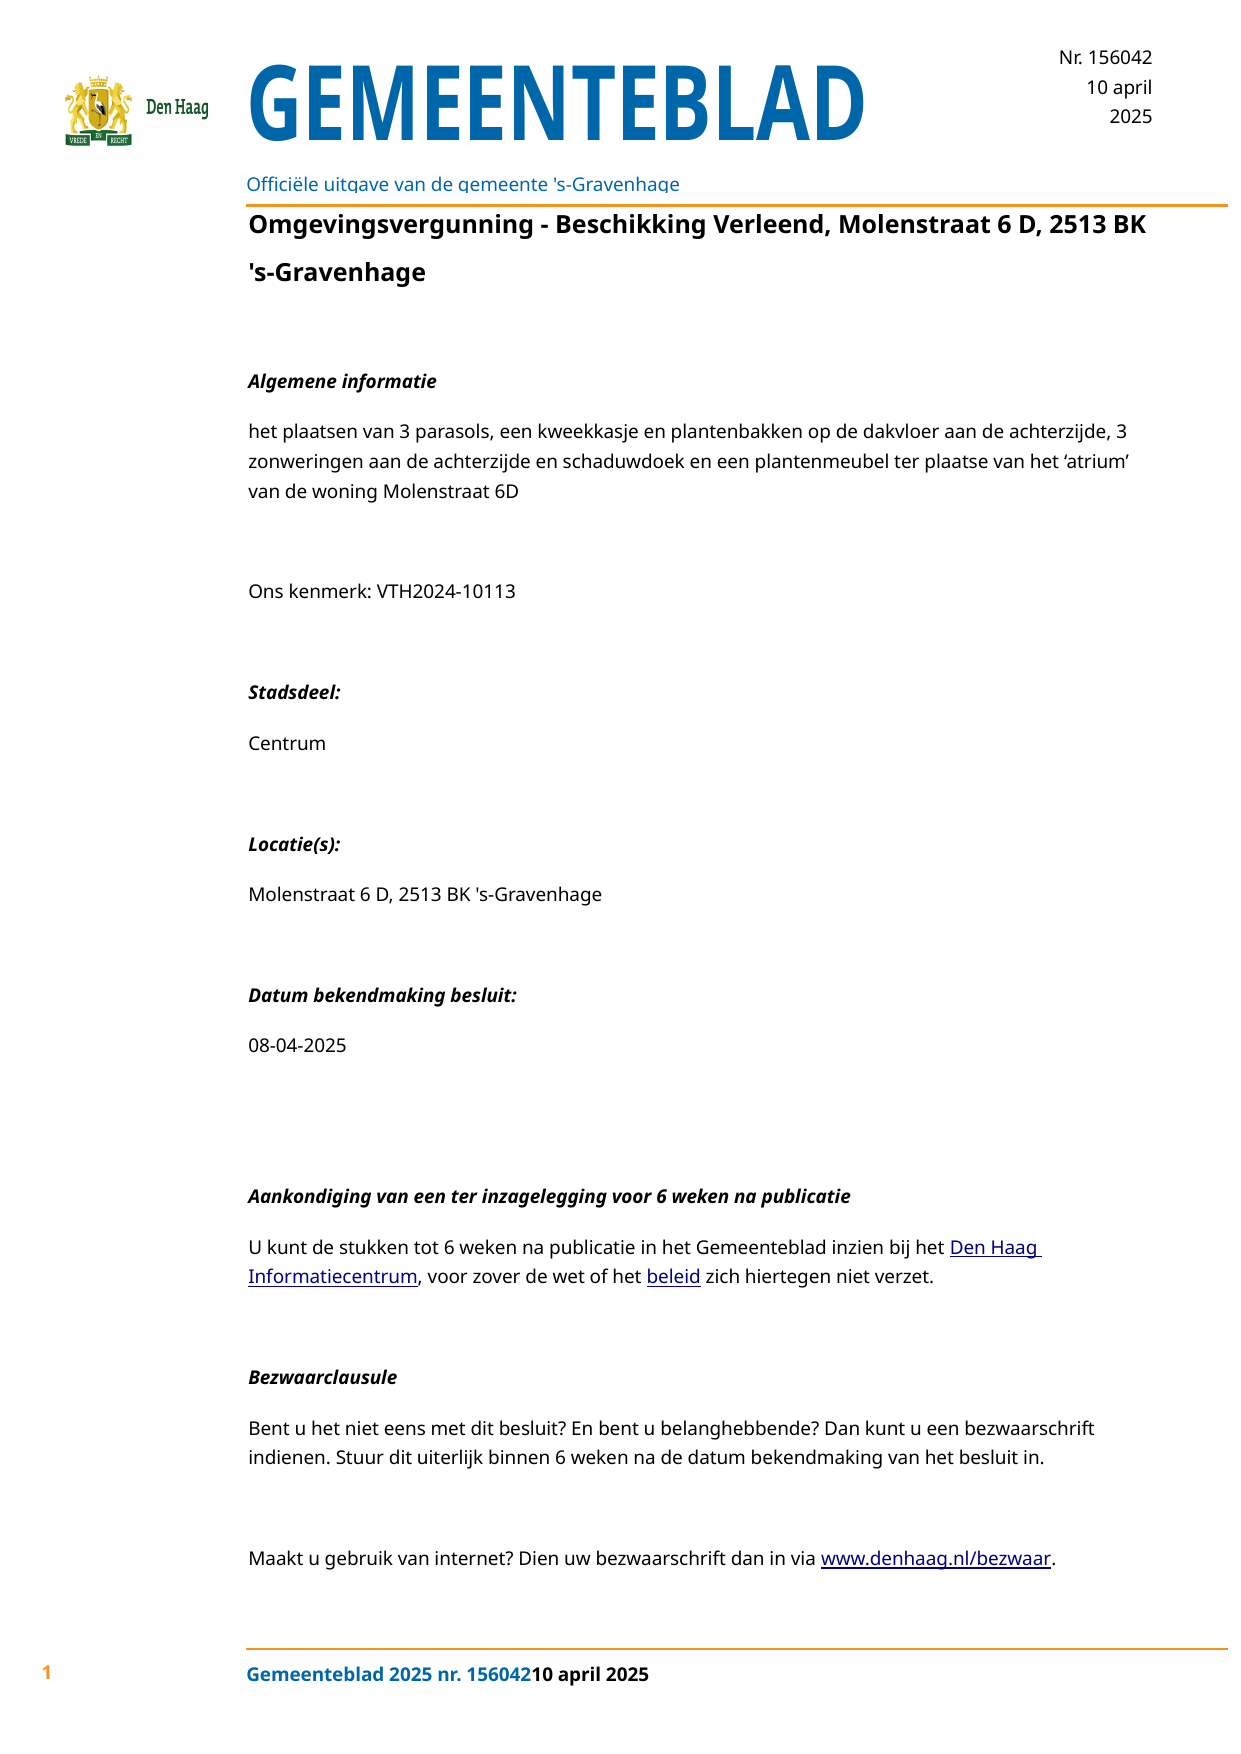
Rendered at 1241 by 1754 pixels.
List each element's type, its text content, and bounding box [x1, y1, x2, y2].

text Locatie(s): [248, 831, 1152, 857]
text het plaatsen van 3 parasols, een kweekkasje en plantenbakken op de dakvloer aan de achterzijde, 3 zonweringen aan de achterzijde en schaduwdoek en een plantenmeubel ter plaatse van het ‘atrium’ van de woning Molenstraat 6D [248, 419, 1152, 504]
text Ons kenmerk: VTH2024-10113 [248, 579, 1152, 604]
picture [41, 47, 231, 172]
text Maakt u gebruik van internet? Dien uw bezwaarschrift dan in via www.denhaag.nl/bezwaar. [248, 1545, 1152, 1571]
text U kunt de stukken tot 6 weken na publicatie in het Gemeenteblad inzien bij het Den Haag Informatiecentrum, voor zover de wet of het beleid zich hiertegen niet verzet. [248, 1234, 1152, 1289]
text Omgevingsvergunning - Beschikking Verleend, Molenstraat 6 D, 2513 BK 's-Gravenhage [248, 207, 1152, 288]
text Stadsdeel: [248, 679, 1152, 705]
text 08-04-2025 [248, 1032, 1152, 1058]
text Centrum [248, 730, 1152, 756]
text Datum bekendmaking besluit: [248, 982, 1152, 1008]
text Aankondiging van een ter inzagelegging voor 6 weken na publicatie [248, 1184, 1152, 1209]
text Molenstraat 6 D, 2513 BK 's-Gravenhage [248, 881, 1152, 907]
text Algemene informatie [248, 368, 1152, 394]
text Bezwaarclausule [248, 1364, 1152, 1390]
text Bent u het niet eens met dit besluit? En bent u belanghebbende? Dan kunt u een bezwaarschrift indienen. Stuur dit uiterlijk binnen 6 weken na de datum bekendmaking van het besluit in. [248, 1415, 1152, 1470]
